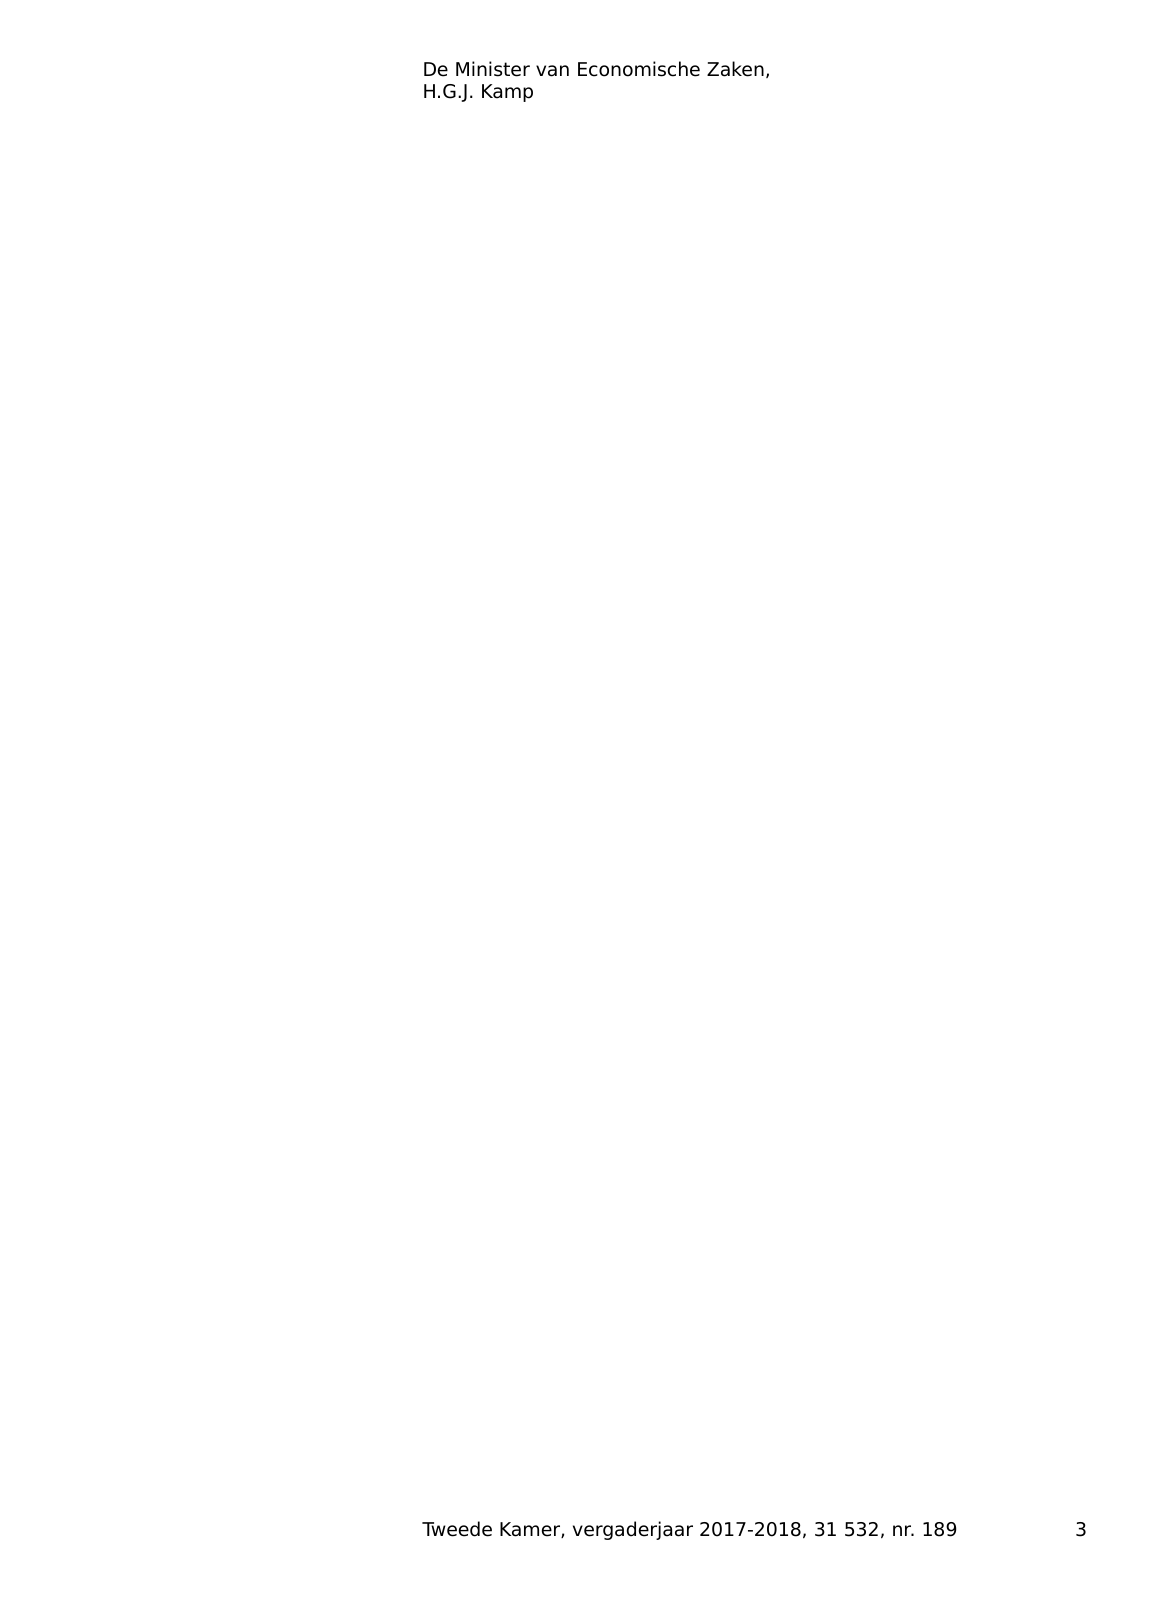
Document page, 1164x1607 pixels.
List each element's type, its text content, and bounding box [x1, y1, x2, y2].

text De Minister van Economische Zaken, H.G.J. Kamp [422, 59, 1087, 103]
